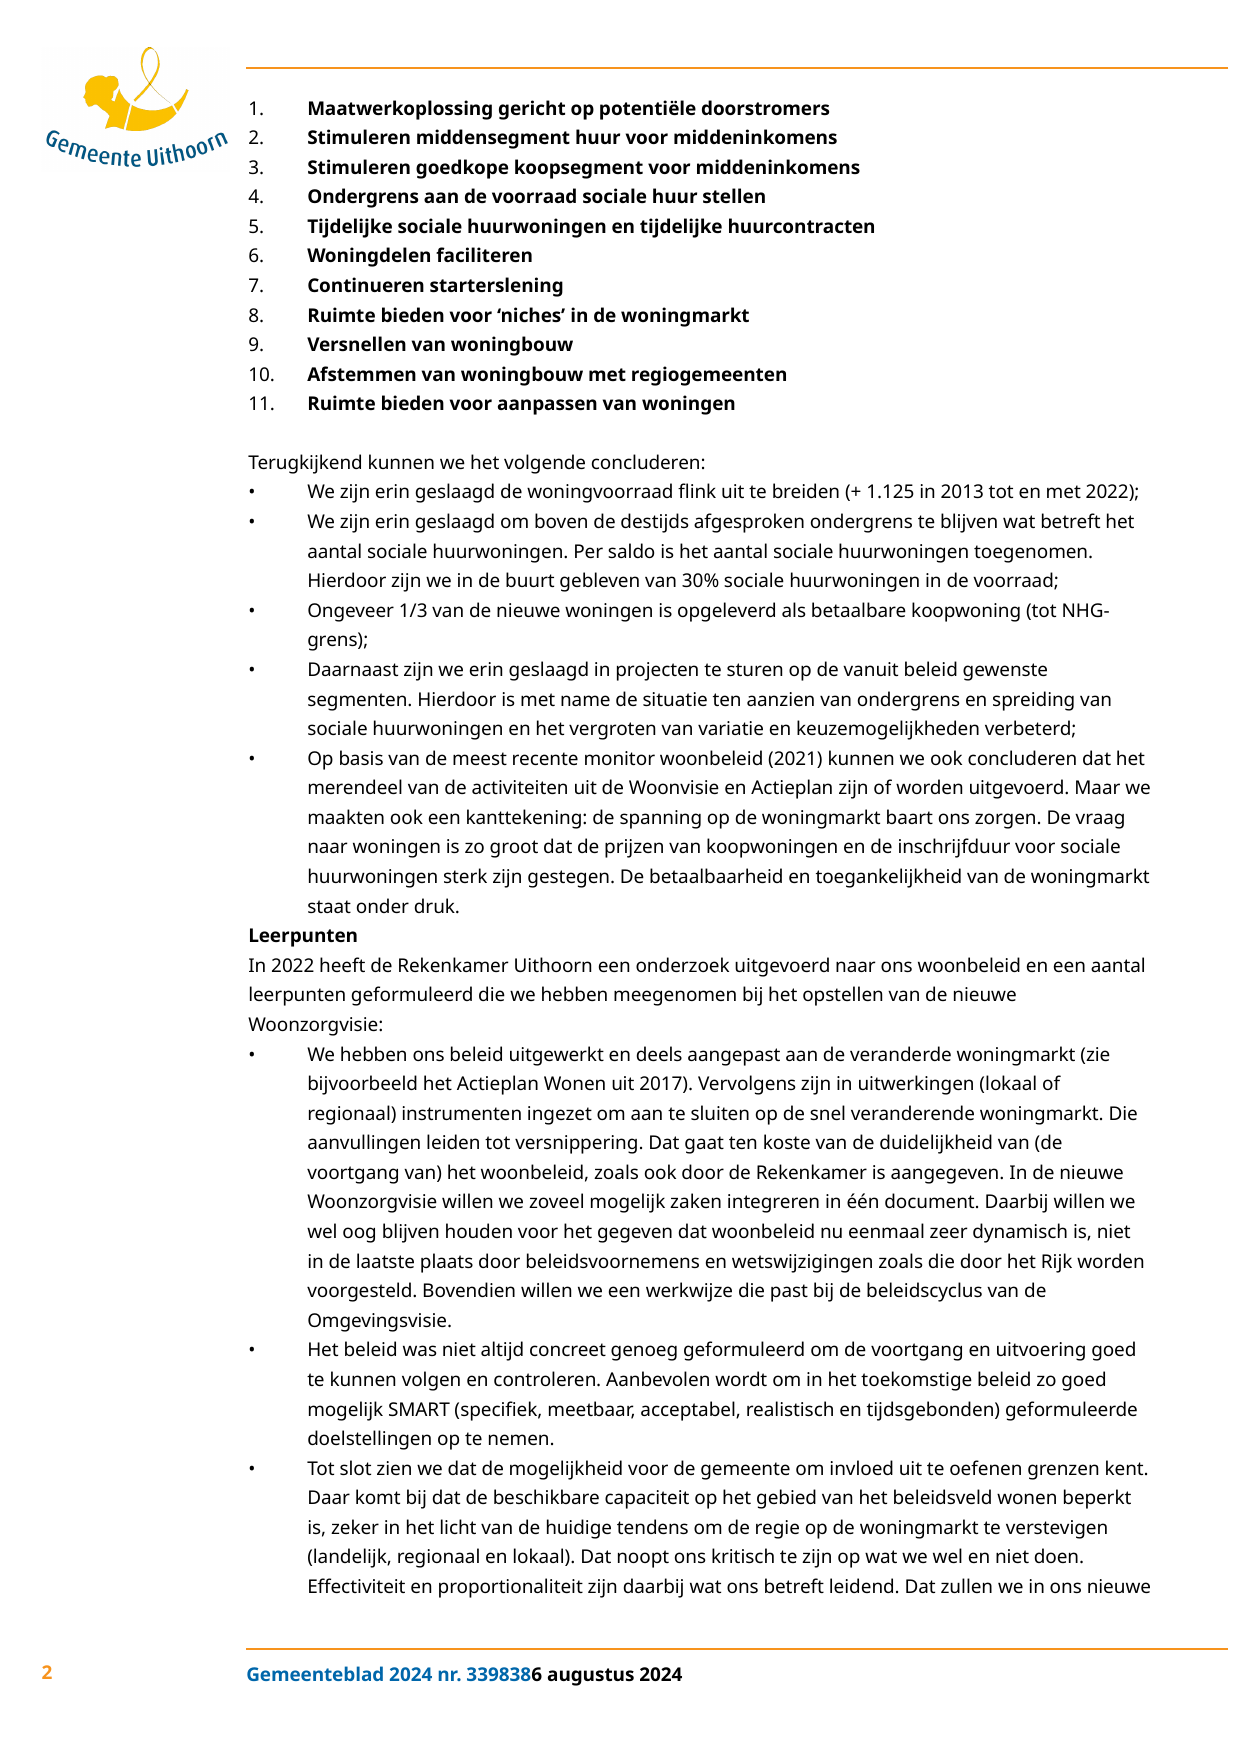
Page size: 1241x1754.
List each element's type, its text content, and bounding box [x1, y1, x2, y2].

list Op basis van de meest recente monitor woonbeleid (2021) kunnen we ook concluderen dat het merendeel van de activiteiten uit de Woonvisie en Actieplan zijn of worden uitgevoerd. Maar we maakten ook een kanttekening: de spanning op de woningmarkt baart ons zorgen. De vraag naar woningen is zo groot dat de prijzen van koopwoningen en de inschrijfduur voor sociale huurwoningen sterk zijn gestegen. De betaalbaarheid en toegankelijkheid van de woningmarkt staat onder druk. [248, 745, 1152, 919]
table_header Maatwerkoplossing gericht op potentiële doorstromers Stimuleren middensegment huur voor middeninkomens Stimuleren goedkope koopsegment voor middeninkomens Ondergrens aan de voorraad sociale huur stellen Tijdelijke sociale huurwoningen en tijdelijke huurcontracten Woningdelen faciliteren Continueren starterslening Ruimte bieden voor ‘niches’ in de woningmarkt Versnellen van woningbouw Afstemmen van woningbouw met regiogemeenten Ruimte bieden voor aanpassen van woningen [248, 95, 1152, 416]
list Daarnaast zijn we erin geslaagd in projecten te sturen op de vanuit beleid gewenste segmenten. Hierdoor is met name de situatie ten aanzien van ondergrens en spreiding van sociale huurwoningen en het vergroten van variatie en keuzemogelijkheden verbeterd; [248, 656, 1152, 741]
list Het beleid was niet altijd concreet genoeg geformuleerd om de voortgang en uitvoering goed te kunnen volgen en controleren. Aanbevolen wordt om in het toekomstige beleid zo goed mogelijk SMART (specifiek, meetbaar, acceptabel, realistisch en tijdsgebonden) geformuleerde doelstellingen op te nemen. [248, 1337, 1152, 1451]
text Leerpunten [248, 922, 1152, 948]
list We zijn erin geslaagd om boven de destijds afgesproken ondergrens te blijven wat betreft het aantal sociale huurwoningen. Per saldo is het aantal sociale huurwoningen toegenomen. Hierdoor zijn we in de buurt gebleven van 30% sociale huurwoningen in de voorraad; [248, 508, 1152, 593]
list We zijn erin geslaagd de woningvoorraad flink uit te breiden (+ 1.125 in 2013 tot en met 2022); [248, 479, 1152, 504]
text In 2022 heeft de Rekenkamer Uithoorn een onderzoek uitgevoerd naar ons woonbeleid en een aantal leerpunten geformuleerd die we hebben meegenomen bij het opstellen van de nieuwe Woonzorgvisie: [248, 952, 1152, 1037]
list Tot slot zien we dat de mogelijkheid voor de gemeente om invloed uit te oefenen grenzen kent. Daar komt bij dat de beschikbare capaciteit op het gebied van het beleidsveld wonen beperkt is, zeker in het licht van de huidige tendens om de regie op de woningmarkt te verstevigen (landelijk, regionaal en lokaal). Dat noopt ons kritisch te zijn op wat we wel en niet doen. Effectiviteit en proportionaliteit zijn daarbij wat ons betreft leidend. Dat zullen we in ons nieuwe [248, 1455, 1152, 1599]
picture [41, 47, 231, 172]
list Ongeveer 1/3 van de nieuwe woningen is opgeleverd als betaalbare koopwoning (tot NHG-grens); [248, 597, 1152, 652]
text Terugkijkend kunnen we het volgende concluderen: [248, 449, 1152, 475]
list We hebben ons beleid uitgewerkt en deels aangepast aan de veranderde woningmarkt (zie bijvoorbeeld het Actieplan Wonen uit 2017). Vervolgens zijn in uitwerkingen (lokaal of regionaal) instrumenten ingezet om aan te sluiten op de snel veranderende woningmarkt. Die aanvullingen leiden tot versnippering. Dat gaat ten koste van de duidelijkheid van (de voortgang van) het woonbeleid, zoals ook door de Rekenkamer is aangegeven. In de nieuwe Woonzorgvisie willen we zoveel mogelijk zaken integreren in één document. Daarbij willen we wel oog blijven houden voor het gegeven dat woonbeleid nu eenmaal zeer dynamisch is, niet in de laatste plaats door beleidsvoornemens en wetswijzigingen zoals die door het Rijk worden voorgesteld. Bovendien willen we een werkwijze die past bij de beleidscyclus van de Omgevingsvisie. [248, 1041, 1152, 1333]
